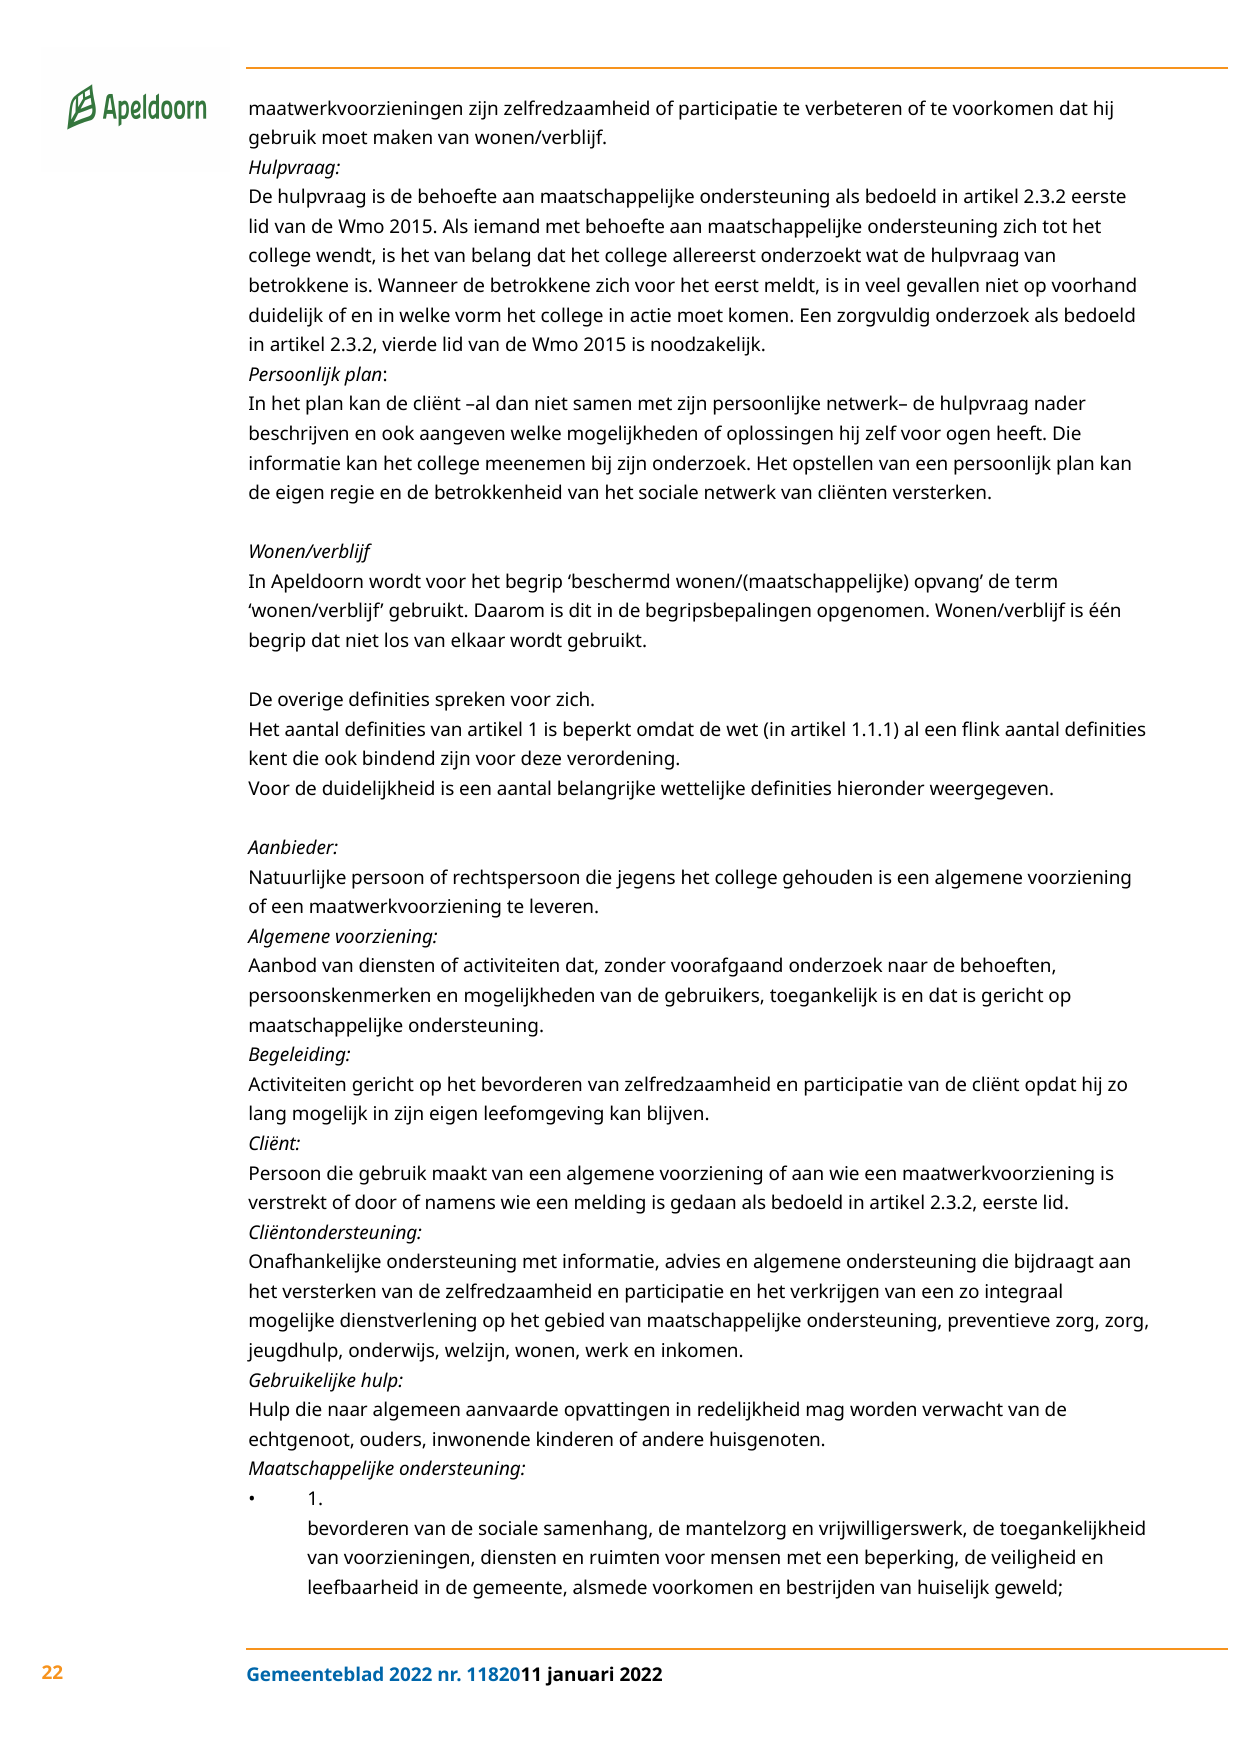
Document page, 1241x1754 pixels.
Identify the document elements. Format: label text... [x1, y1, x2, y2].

text Het aantal definities van artikel 1 is beperkt omdat de wet (in artikel 1.1.1) al een flink aantal definities kent die ook bindend zijn voor deze verordening. [248, 716, 1152, 771]
text Activiteiten gericht op het bevorderen van zelfredzaamheid en participatie van de cliënt opdat hij zo lang mogelijk in zijn eigen leefomgeving kan blijven. [248, 1071, 1152, 1126]
text Onafhankelijke ondersteuning met informatie, advies en algemene ondersteuning die bijdraagt aan het versterken van de zelfredzaamheid en participatie en het verkrijgen van een zo integraal mogelijke dienstverlening op het gebied van maatschappelijke ondersteuning, preventieve zorg, zorg, jeugdhulp, onderwijs, welzijn, wonen, werk en inkomen. [248, 1248, 1152, 1363]
text Aanbod van diensten of activiteiten dat, zonder voorafgaand onderzoek naar de behoeften, persoonskenmerken en mogelijkheden van de gebruikers, toegankelijk is en dat is gericht op maatschappelijke ondersteuning. [248, 953, 1152, 1038]
text Begeleiding: [248, 1041, 1152, 1067]
text Algemene voorziening: [248, 923, 1152, 949]
text Aanbieder: [248, 834, 1152, 860]
text Cliëntondersteuning: [248, 1219, 1152, 1245]
list 1. [248, 1485, 1152, 1511]
picture [41, 47, 231, 172]
text Cliënt: [248, 1130, 1152, 1156]
list bevorderen van de sociale samenhang, de mantelzorg en vrijwilligerswerk, de toegankelijkheid van voorzieningen, diensten en ruimten voor mensen met een beperking, de veiligheid en leefbaarheid in de gemeente, alsmede voorkomen en bestrijden van huiselijk geweld; [248, 1515, 1152, 1600]
text In het plan kan de cliënt –al dan niet samen met zijn persoonlijke netwerk– de hulpvraag nader beschrijven en ook aangeven welke mogelijkheden of oplossingen hij zelf voor ogen heeft. Die informatie kan het college meenemen bij zijn onderzoek. Het opstellen van een persoonlijk plan kan de eigen regie en de betrokkenheid van het sociale netwerk van cliënten versterken. [248, 391, 1152, 505]
text Hulp die naar algemeen aanvaarde opvattingen in redelijkheid mag worden verwacht van de echtgenoot, ouders, inwonende kinderen of andere huisgenoten. [248, 1396, 1152, 1452]
text Natuurlijke persoon of rechtspersoon die jegens het college gehouden is een algemene voorziening of een maatwerkvoorziening te leveren. [248, 864, 1152, 919]
text maatwerkvoorzieningen zijn zelfredzaamheid of participatie te verbeteren of te voorkomen dat hij gebruik moet maken van wonen/verblijf. [248, 95, 1152, 150]
text Gebruikelijke hulp: [248, 1367, 1152, 1393]
text Voor de duidelijkheid is een aantal belangrijke wettelijke definities hieronder weergegeven. [248, 775, 1152, 801]
text In Apeldoorn wordt voor het begrip ‘beschermd wonen/(maatschappelijke) opvang’ de term ‘wonen/verblijf’ gebruikt. Daarom is dit in de begripsbepalingen opgenomen. Wonen/verblijf is één begrip dat niet los van elkaar wordt gebruikt. [248, 568, 1152, 653]
text Wonen/verblijf [248, 538, 1152, 564]
text Persoonlijk plan: [248, 361, 1152, 387]
text Maatschappelijke ondersteuning: [248, 1456, 1152, 1481]
text De overige definities spreken voor zich. [248, 686, 1152, 712]
text De hulpvraag is de behoefte aan maatschappelijke ondersteuning als bedoeld in artikel 2.3.2 eerste lid van de Wmo 2015. Als iemand met behoefte aan maatschappelijke ondersteuning zich tot het college wendt, is het van belang dat het college allereerst onderzoekt wat de hulpvraag van betrokkene is. Wanneer de betrokkene zich voor het eerst meldt, is in veel gevallen niet op voorhand duidelijk of en in welke vorm het college in actie moet komen. Een zorgvuldig onderzoek als bedoeld in artikel 2.3.2, vierde lid van de Wmo 2015 is noodzakelijk. [248, 183, 1152, 357]
text Hulpvraag: [248, 154, 1152, 180]
text Persoon die gebruik maakt van een algemene voorziening of aan wie een maatwerkvoorziening is verstrekt of door of namens wie een melding is gedaan als bedoeld in artikel 2.3.2, eerste lid. [248, 1160, 1152, 1215]
